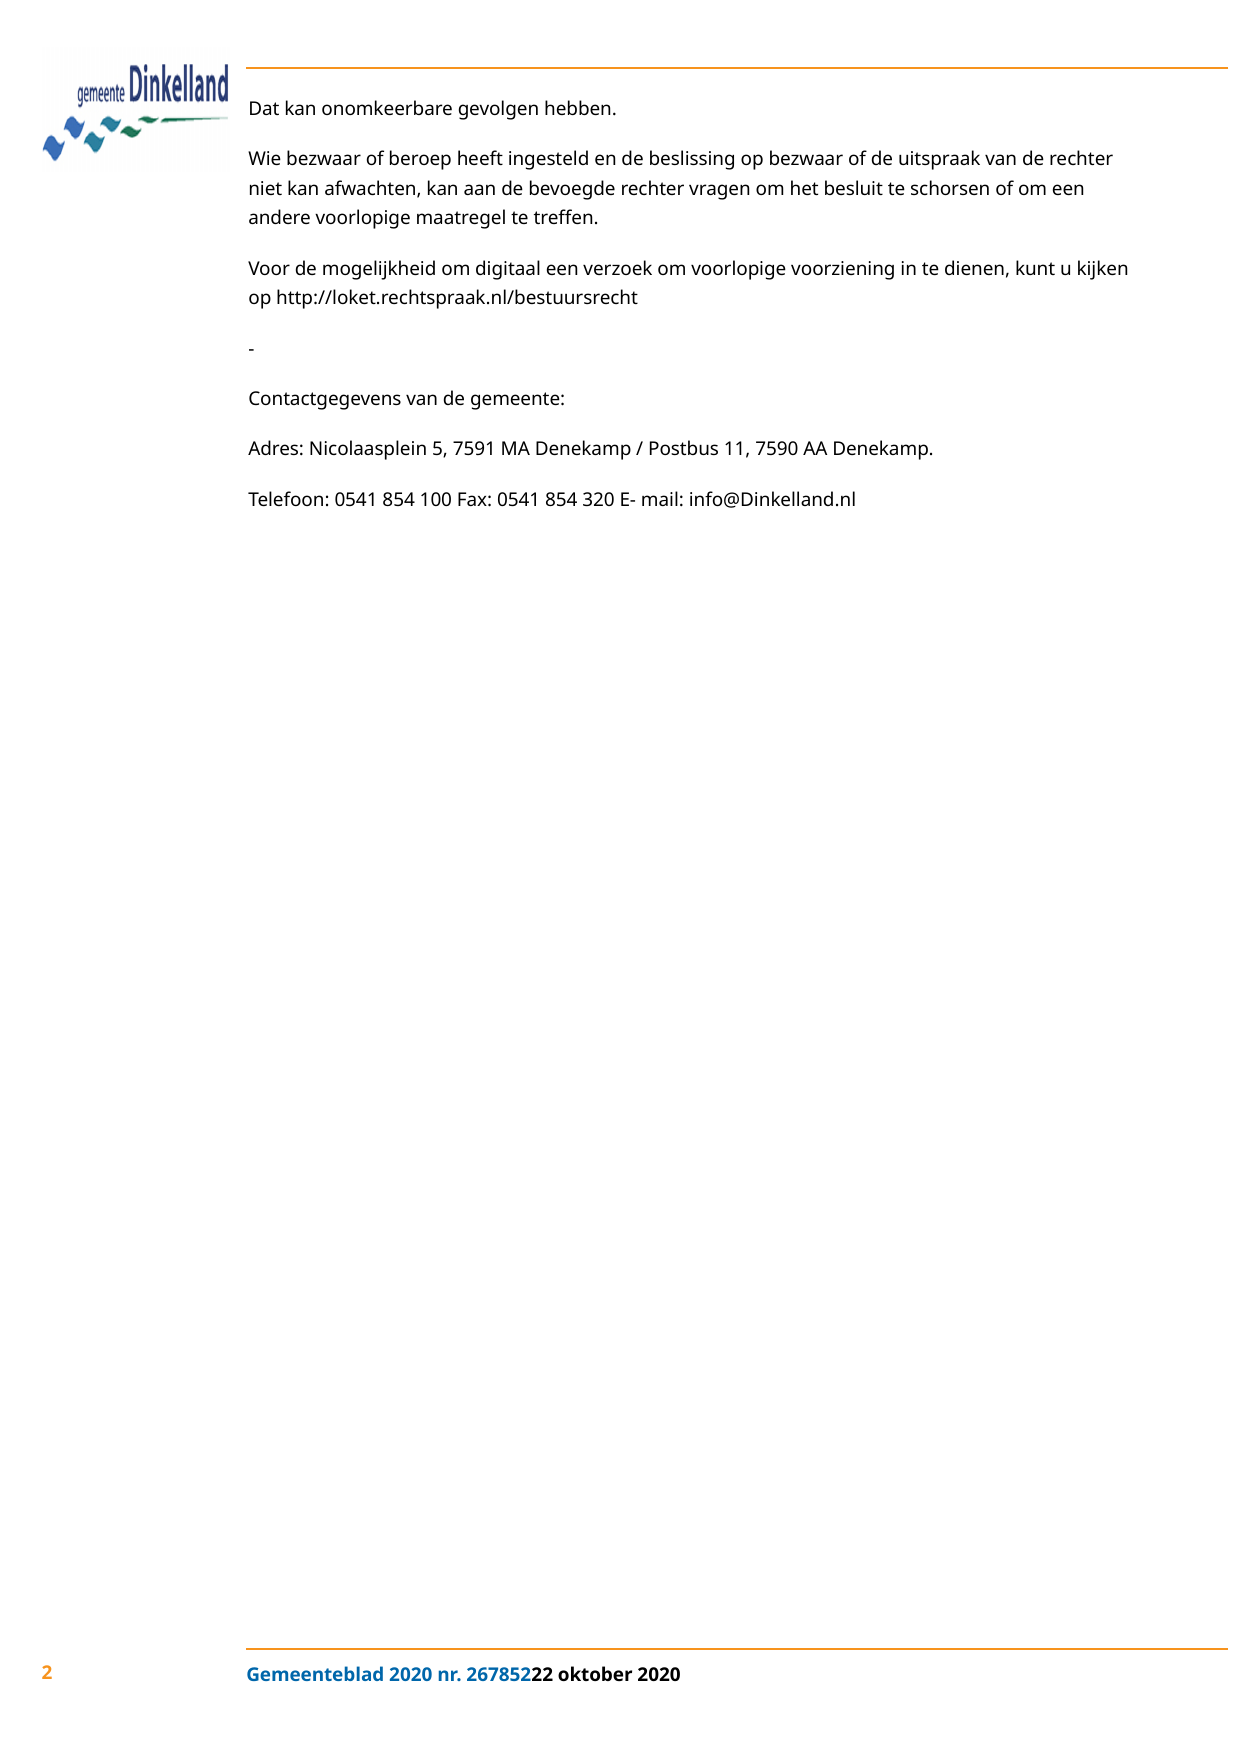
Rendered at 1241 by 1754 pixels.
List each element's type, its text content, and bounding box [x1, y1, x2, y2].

text Adres: Nicolaasplein 5, 7591 MA Denekamp / Postbus 11, 7590 AA Denekamp. [248, 436, 1152, 461]
text Dat kan onomkeerbare gevolgen hebben. [248, 95, 1152, 121]
text Wie bezwaar of beroep heeft ingesteld en de beslissing op bezwaar of de uitspraak van de rechter niet kan afwachten, kan aan de bevoegde rechter vragen om het besluit te schorsen of om een andere voorlopige maatregel te treffen. [248, 145, 1152, 230]
text Contactgegevens van de gemeente: [248, 385, 1152, 411]
text Voor de mogelijkheid om digitaal een verzoek om voorlopige voorziening in te dienen, kunt u kijken op http://loket.rechtspraak.nl/bestuursrecht [248, 255, 1152, 310]
picture [41, 47, 231, 172]
text Telefoon: 0541 854 100 Fax: 0541 854 320 E- mail: info@Dinkelland.nl [248, 486, 1152, 512]
text - [248, 335, 1152, 361]
